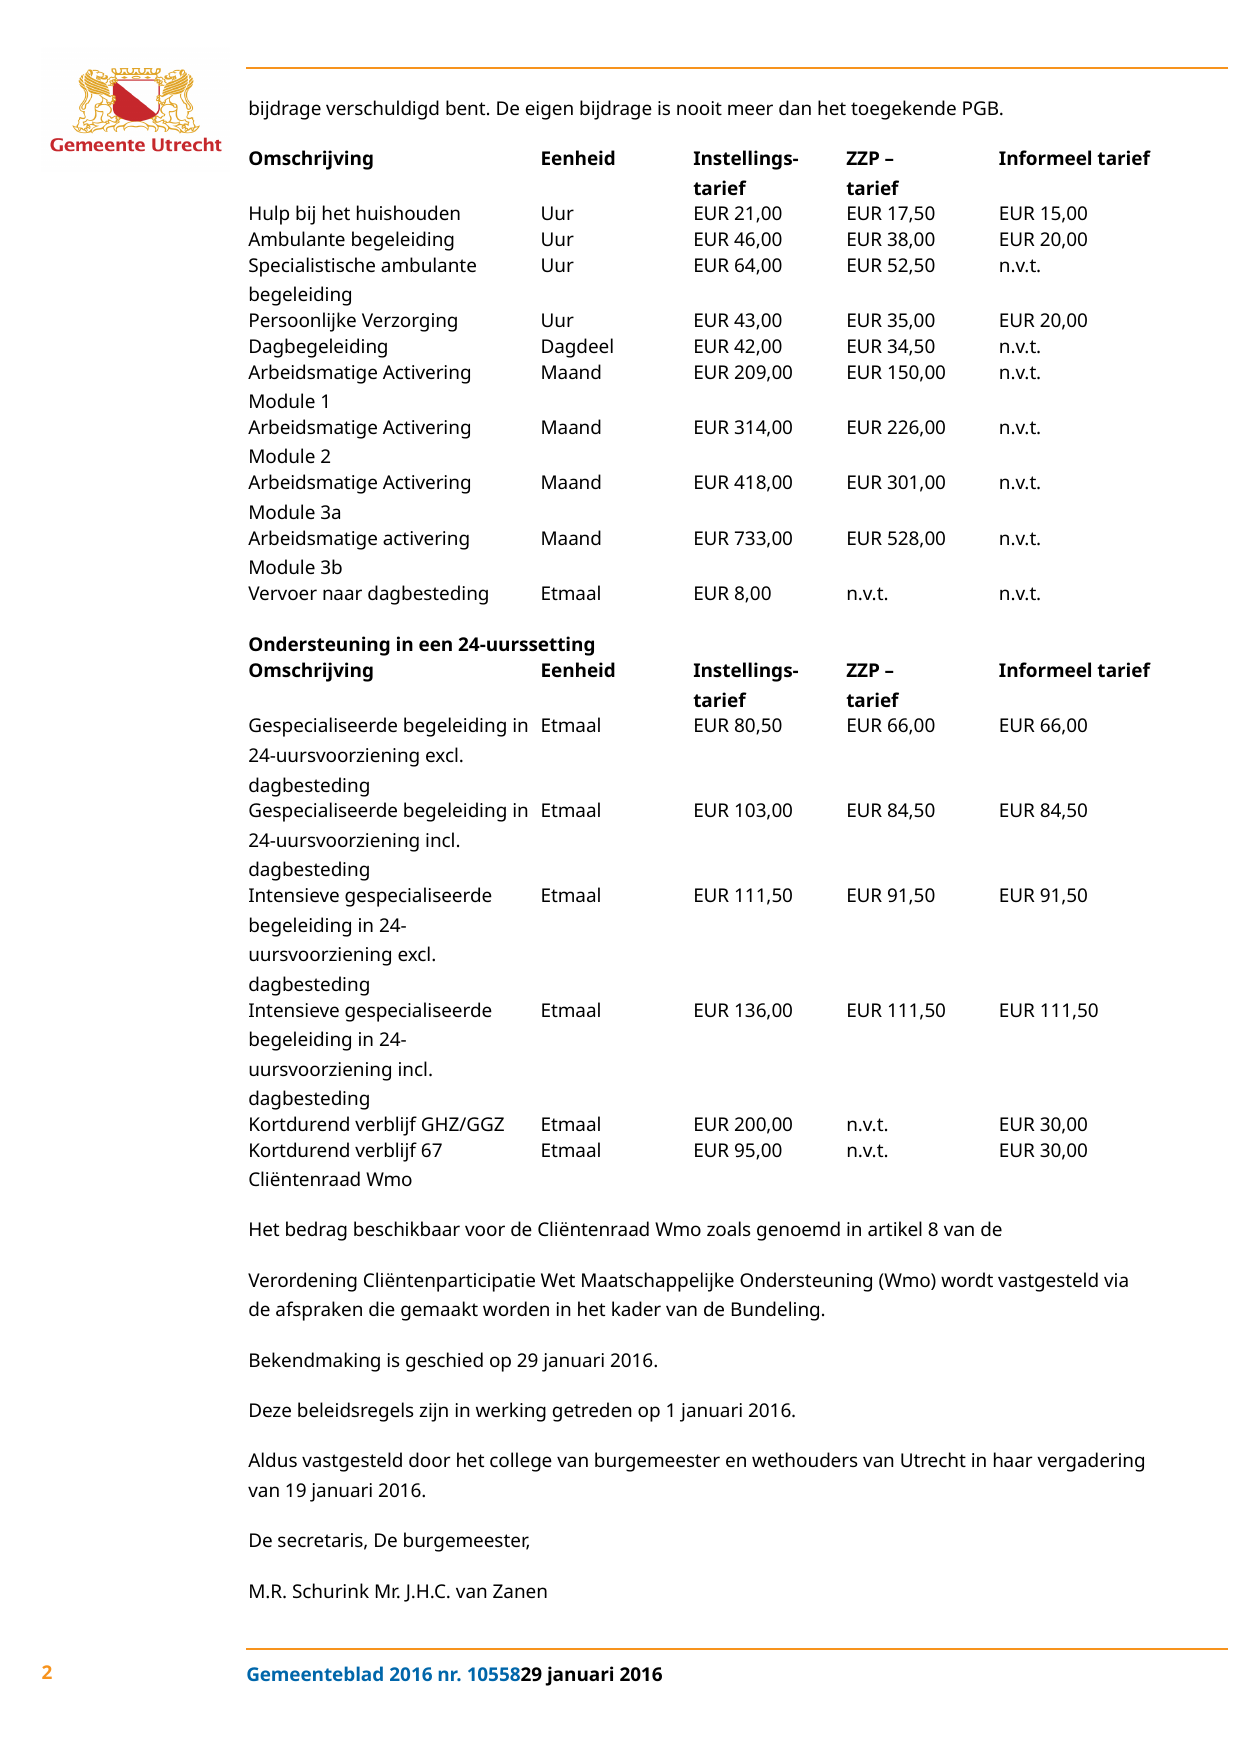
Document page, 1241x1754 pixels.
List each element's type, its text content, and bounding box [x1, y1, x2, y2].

table_cell Gespecialiseerde begeleiding in 24-uursvoorziening incl. dagbesteding [248, 798, 540, 882]
table_cell Etmaal [540, 580, 693, 606]
text Het bedrag beschikbaar voor de Cliëntenraad Wmo zoals genoemd in artikel 8 van de [248, 1216, 1152, 1242]
table_cell Maand [540, 470, 693, 525]
table_cell EUR 136,00 [693, 997, 846, 1111]
table_cell Intensieve gespecialiseerde begeleiding in 24-uursvoorziening excl. dagbesteding [248, 883, 540, 997]
table_cell n.v.t. [999, 359, 1152, 414]
table_cell EUR 103,00 [693, 798, 846, 882]
table_cell Eenheid [540, 657, 693, 713]
table_header Informeel tarief [999, 145, 1152, 201]
table_cell Kortdurend verblijf GHZ/GGZ [248, 1111, 540, 1137]
table_cell EUR 111,50 [693, 883, 846, 997]
table_cell EUR 30,00 [999, 1137, 1152, 1163]
table_cell EUR 418,00 [693, 470, 846, 525]
table_cell Ondersteuning in een 24-uurssetting [248, 632, 1152, 657]
table_cell Vervoer naar dagbesteding [248, 580, 540, 606]
table_cell EUR 20,00 [999, 226, 1152, 252]
table_cell EUR 209,00 [693, 359, 846, 414]
table_cell EUR 200,00 [693, 1111, 846, 1137]
table_cell EUR 21,00 [693, 201, 846, 226]
table_cell EUR 66,00 [999, 713, 1152, 797]
text De secretaris, De burgemeester, [248, 1528, 1152, 1553]
table_cell Etmaal [540, 713, 693, 797]
table_cell Etmaal [540, 1137, 693, 1163]
table_cell n.v.t. [846, 580, 999, 606]
table_cell Kortdurend verblijf 67 [248, 1137, 540, 1163]
table_header ZZP – tarief [846, 145, 999, 201]
table_cell EUR 314,00 [693, 414, 846, 469]
table_cell n.v.t. [846, 1111, 999, 1137]
table_cell EUR 84,50 [999, 798, 1152, 882]
table_cell EUR 46,00 [693, 226, 846, 252]
table_cell [540, 606, 693, 632]
table_cell Uur [540, 201, 693, 226]
text Verordening Cliëntenparticipatie Wet Maatschappelijke Ondersteuning (Wmo) wordt vastgesteld via de afspraken die gemaakt worden in het kader van de Bundeling. [248, 1267, 1152, 1322]
text Deze beleidsregels zijn in werking getreden op 1 januari 2016. [248, 1397, 1152, 1423]
table_cell Maand [540, 359, 693, 414]
table_cell n.v.t. [999, 252, 1152, 307]
table_cell EUR 20,00 [999, 308, 1152, 333]
table_cell EUR 38,00 [846, 226, 999, 252]
table_cell EUR 84,50 [846, 798, 999, 882]
table_cell Dagdeel [540, 333, 693, 359]
table_cell Uur [540, 252, 693, 307]
table_cell EUR 8,00 [693, 580, 846, 606]
table_cell Persoonlijke Verzorging [248, 308, 540, 333]
table_cell Intensieve gespecialiseerde begeleiding in 24-uursvoorziening incl. dagbesteding [248, 997, 540, 1111]
table_cell Instellings-tarief [693, 657, 846, 713]
table_cell EUR 34,50 [846, 333, 999, 359]
table_cell Arbeidsmatige Activering Module 2 [248, 414, 540, 469]
table_cell EUR 52,50 [846, 252, 999, 307]
table_cell Ambulante begeleiding [248, 226, 540, 252]
table_cell Arbeidsmatige Activering Module 1 [248, 359, 540, 414]
table_cell Maand [540, 525, 693, 580]
table_cell EUR 150,00 [846, 359, 999, 414]
table_cell [693, 606, 846, 632]
table_cell EUR 42,00 [693, 333, 846, 359]
table_header Omschrijving [248, 145, 540, 201]
table_cell n.v.t. [999, 333, 1152, 359]
table_cell EUR 301,00 [846, 470, 999, 525]
table_cell Etmaal [540, 997, 693, 1111]
text Bekendmaking is geschied op 29 januari 2016. [248, 1347, 1152, 1373]
table_cell Arbeidsmatige Activering Module 3a [248, 470, 540, 525]
table_cell EUR 43,00 [693, 308, 846, 333]
table_cell Uur [540, 308, 693, 333]
table_cell Etmaal [540, 883, 693, 997]
table_cell EUR 15,00 [999, 201, 1152, 226]
table_cell Omschrijving [248, 657, 540, 713]
table_header Eenheid [540, 145, 693, 201]
table_header Instellings-tarief [693, 145, 846, 201]
table_cell EUR 17,50 [846, 201, 999, 226]
table_cell EUR 91,50 [999, 883, 1152, 997]
text bijdrage verschuldigd bent. De eigen bijdrage is nooit meer dan het toegekende PGB. [248, 95, 1152, 121]
table_cell n.v.t. [999, 525, 1152, 580]
table_cell Hulp bij het huishouden [248, 201, 540, 226]
table_cell Etmaal [540, 1111, 693, 1137]
table_cell EUR 95,00 [693, 1137, 846, 1163]
table_cell Gespecialiseerde begeleiding in 24-uursvoorziening excl. dagbesteding [248, 713, 540, 797]
table_cell EUR 111,50 [999, 997, 1152, 1111]
table_cell EUR 111,50 [846, 997, 999, 1111]
table_cell EUR 35,00 [846, 308, 999, 333]
picture [41, 47, 231, 172]
table_cell n.v.t. [999, 414, 1152, 469]
table_cell EUR 64,00 [693, 252, 846, 307]
table_cell n.v.t. [999, 470, 1152, 525]
table_cell [846, 606, 999, 632]
table_cell Etmaal [540, 798, 693, 882]
table_cell Maand [540, 414, 693, 469]
table_cell [999, 606, 1152, 632]
table_cell Informeel tarief [999, 657, 1152, 713]
table_cell n.v.t. [846, 1137, 999, 1163]
table_cell EUR 30,00 [999, 1111, 1152, 1137]
table_cell Arbeidsmatige activering Module 3b [248, 525, 540, 580]
table_cell EUR 528,00 [846, 525, 999, 580]
table_cell EUR 80,50 [693, 713, 846, 797]
table_cell EUR 91,50 [846, 883, 999, 997]
table_cell n.v.t. [999, 580, 1152, 606]
table_cell Specialistische ambulante begeleiding [248, 252, 540, 307]
table_cell [248, 606, 540, 632]
table_cell Dagbegeleiding [248, 333, 540, 359]
table_cell EUR 66,00 [846, 713, 999, 797]
table_cell ZZP – tarief [846, 657, 999, 713]
table_cell Uur [540, 226, 693, 252]
text Cliëntenraad Wmo [248, 1166, 1152, 1192]
text M.R. Schurink Mr. J.H.C. van Zanen [248, 1578, 1152, 1604]
text Aldus vastgesteld door het college van burgemeester en wethouders van Utrecht in haar vergadering van 19 januari 2016. [248, 1448, 1152, 1503]
table_cell EUR 733,00 [693, 525, 846, 580]
table_cell EUR 226,00 [846, 414, 999, 469]
